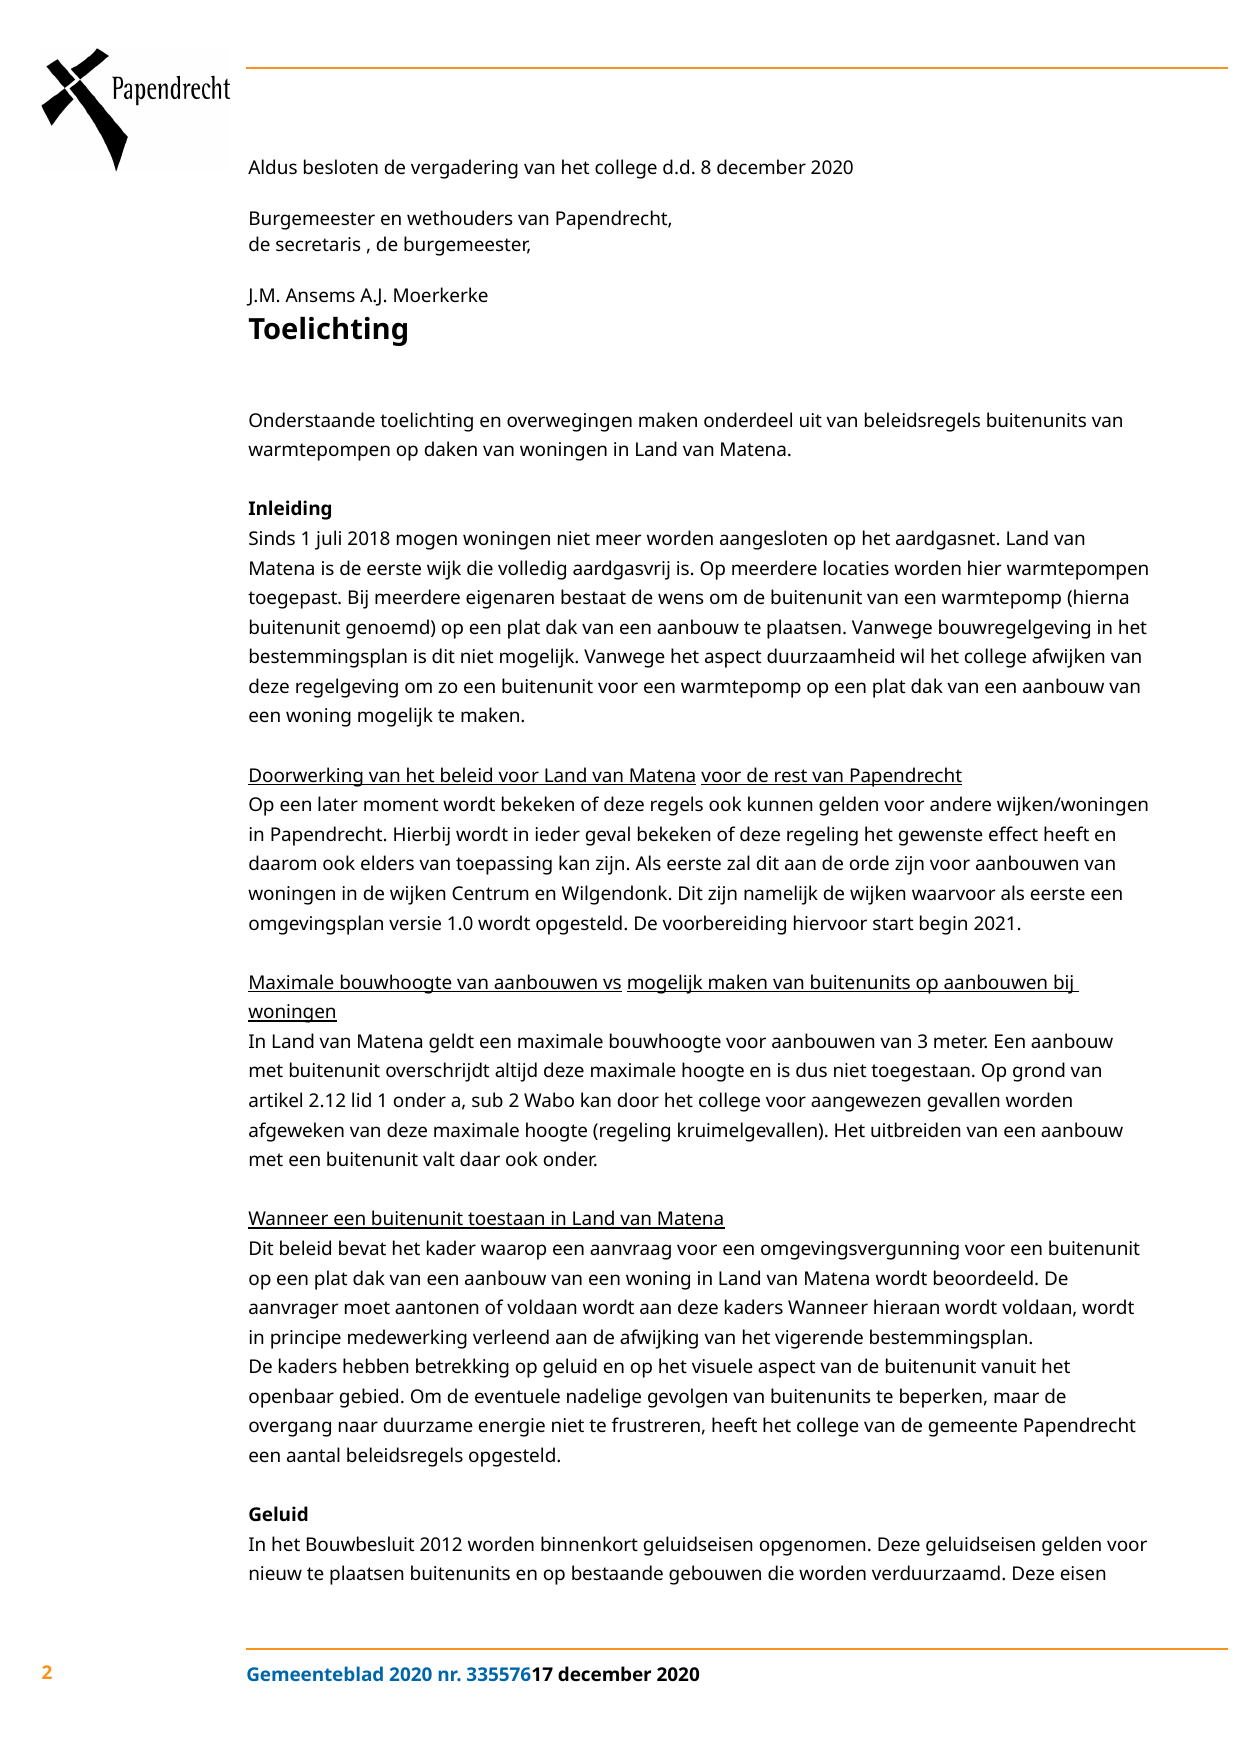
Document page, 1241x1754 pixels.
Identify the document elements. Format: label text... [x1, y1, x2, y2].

text de secretaris , de burgemeester, [248, 231, 1152, 257]
text In Land van Matena geldt een maximale bouwhoogte voor aanbouwen van 3 meter. Een aanbouw met buitenunit overschrijdt altijd deze maximale hoogte en is dus niet toegestaan. Op grond van artikel 2.12 lid 1 onder a, sub 2 Wabo kan door het college voor aangewezen gevallen worden afgeweken van deze maximale hoogte (regeling kruimelgevallen). Het uitbreiden van een aanbouw met een buitenunit valt daar ook onder. [248, 1028, 1152, 1172]
text Maximale bouwhoogte van aanbouwen vs mogelijk maken van buitenunits op aanbouwen bij woningen [248, 969, 1152, 1024]
text In het Bouwbesluit 2012 worden binnenkort geluidseisen opgenomen. Deze geluidseisen gelden voor nieuw te plaatsen buitenunits en op bestaande gebouwen die worden verduurzaamd. Deze eisen [248, 1531, 1152, 1586]
text Toelichting [248, 308, 1152, 348]
text De kaders hebben betrekking op geluid en op het visuele aspect van de buitenunit vanuit het openbaar gebied. Om de eventuele nadelige gevolgen van buitenunits te beperken, maar de overgang naar duurzame energie niet te frustreren, heeft het college van de gemeente Papendrecht een aantal beleidsregels opgesteld. [248, 1353, 1152, 1468]
text Dit beleid bevat het kader waarop een aanvraag voor een omgevingsvergunning voor een buitenunit op een plat dak van een aanbouw van een woning in Land van Matena wordt beoordeeld. De aanvrager moet aantonen of voldaan wordt aan deze kaders Wanneer hieraan wordt voldaan, wordt in principe medewerking verleend aan de afwijking van het vigerende bestemmingsplan. [248, 1235, 1152, 1349]
text J.M. Ansems A.J. Moerkerke [248, 283, 1152, 308]
text Op een later moment wordt bekeken of deze regels ook kunnen gelden voor andere wijken/woningen in Papendrecht. Hierbij wordt in ieder geval bekeken of deze regeling het gewenste effect heeft en daarom ook elders van toepassing kan zijn. Als eerste zal dit aan de orde zijn voor aanbouwen van woningen in de wijken Centrum en Wilgendonk. Dit zijn namelijk de wijken waarvoor als eerste een omgevingsplan versie 1.0 wordt opgesteld. De voorbereiding hiervoor start begin 2021. [248, 791, 1152, 935]
text Doorwerking van het beleid voor Land van Matena voor de rest van Papendrecht [248, 762, 1152, 787]
text Burgemeester en wethouders van Papendrecht, [248, 205, 1152, 231]
text Sinds 1 juli 2018 mogen woningen niet meer worden aangesloten op het aardgasnet. Land van Matena is de eerste wijk die volledig aardgasvrij is. Op meerdere locaties worden hier warmtepompen toegepast. Bij meerdere eigenaren bestaat de wens om de buitenunit van een warmtepomp (hierna buitenunit genoemd) op een plat dak van een aanbouw te plaatsen. Vanwege bouwregelgeving in het bestemmingsplan is dit niet mogelijk. Vanwege het aspect duurzaamheid wil het college afwijken van deze regelgeving om zo een buitenunit voor een warmtepomp op een plat dak van een aanbouw van een woning mogelijk te maken. [248, 525, 1152, 728]
text Aldus besloten de vergadering van het college d.d. 8 december 2020 [248, 154, 1152, 180]
picture [41, 47, 231, 172]
text Geluid [248, 1501, 1152, 1527]
text Onderstaande toelichting en overwegingen maken onderdeel uit van beleidsregels buitenunits van warmtepompen op daken van woningen in Land van Matena. [248, 407, 1152, 462]
text Wanneer een buitenunit toestaan in Land van Matena [248, 1206, 1152, 1231]
text Inleiding [248, 496, 1152, 521]
